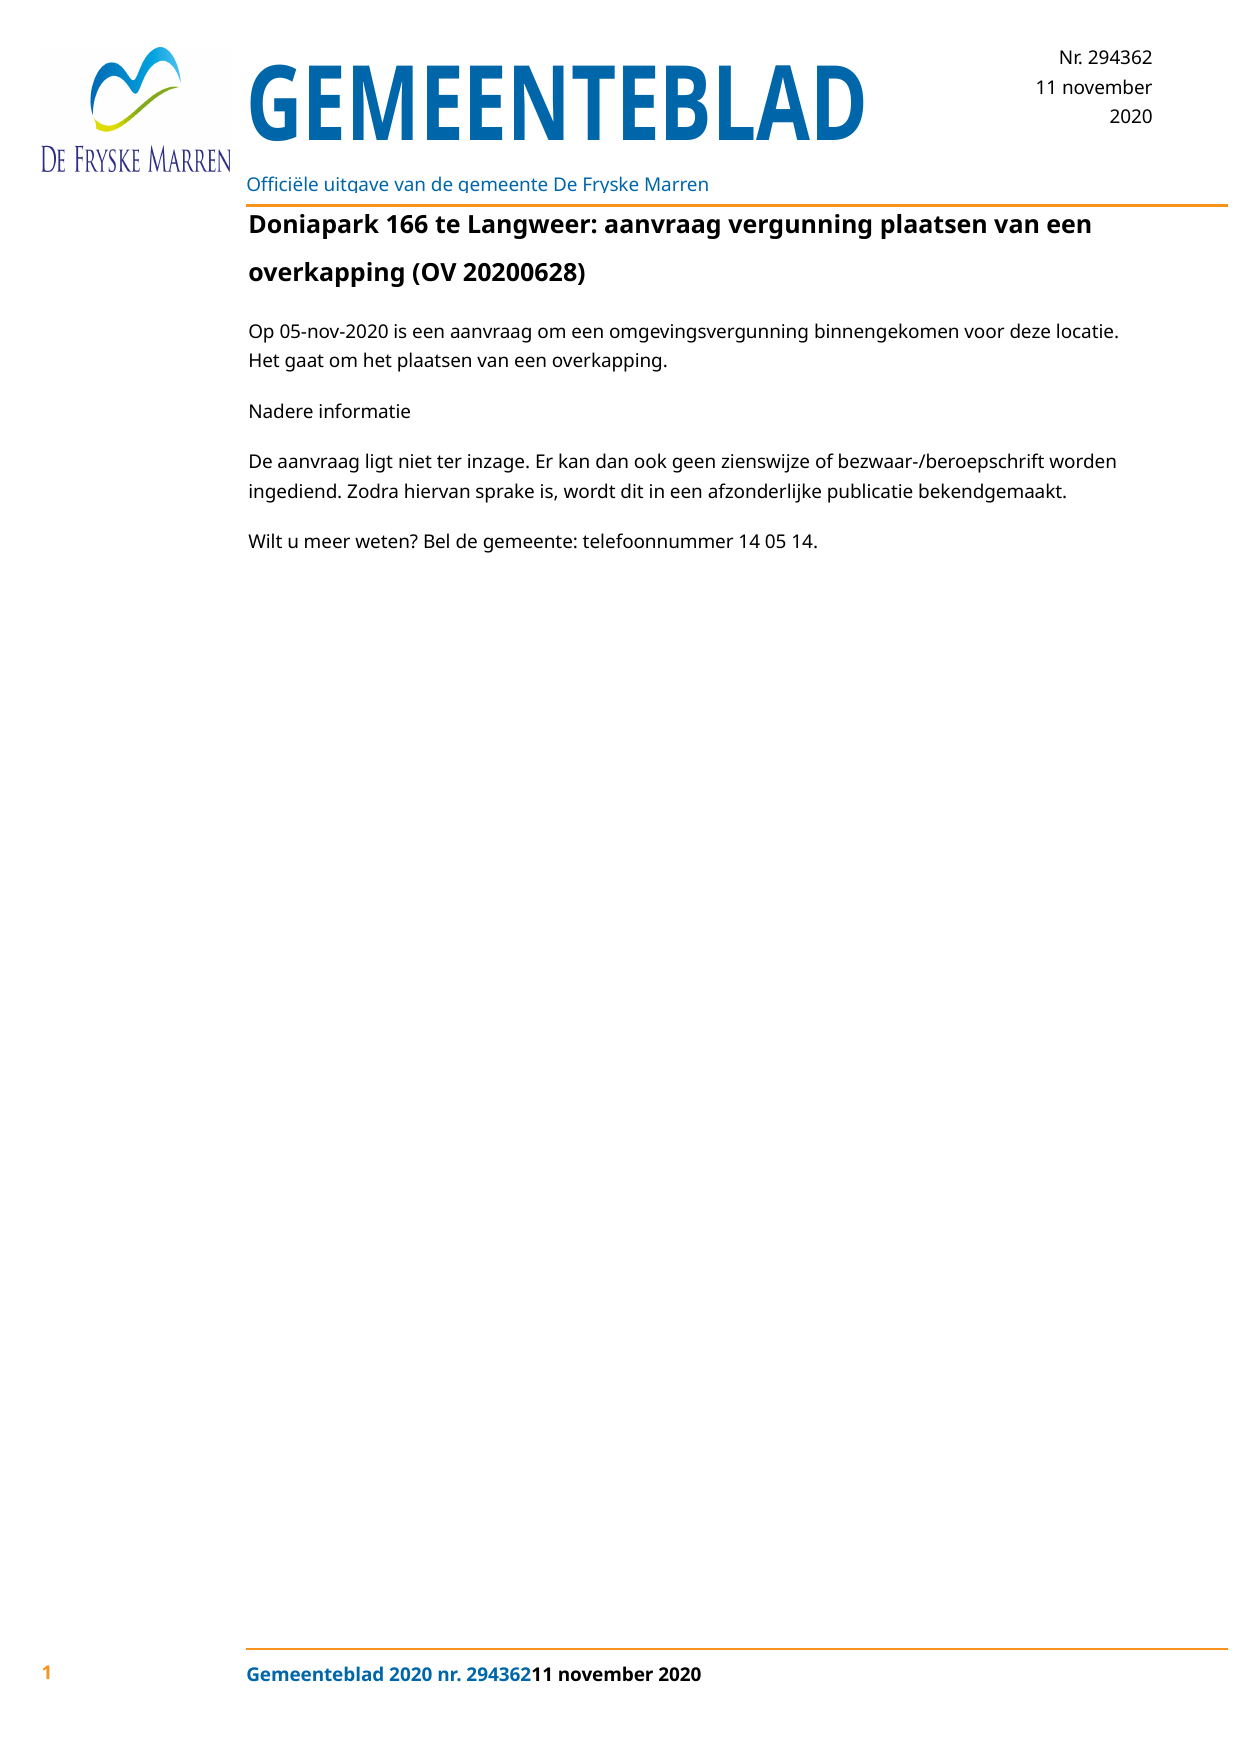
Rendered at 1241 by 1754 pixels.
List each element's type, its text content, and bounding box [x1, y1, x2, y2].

text Doniapark 166 te Langweer: aanvraag vergunning plaatsen van een overkapping (OV 20200628) [248, 207, 1152, 288]
picture [41, 47, 231, 172]
text Nadere informatie [248, 398, 1152, 424]
text De aanvraag ligt niet ter inzage. Er kan dan ook geen zienswijze of bezwaar-/beroepschrift worden ingediend. Zodra hiervan sprake is, wordt dit in een afzonderlijke publicatie bekendgemaakt. [248, 448, 1152, 504]
text Wilt u meer weten? Bel de gemeente: telefoonnummer 14 05 14. [248, 528, 1152, 554]
text Op 05-nov-2020 is een aanvraag om een omgevingsvergunning binnengekomen voor deze locatie. Het gaat om het plaatsen van een overkapping. [248, 318, 1152, 373]
